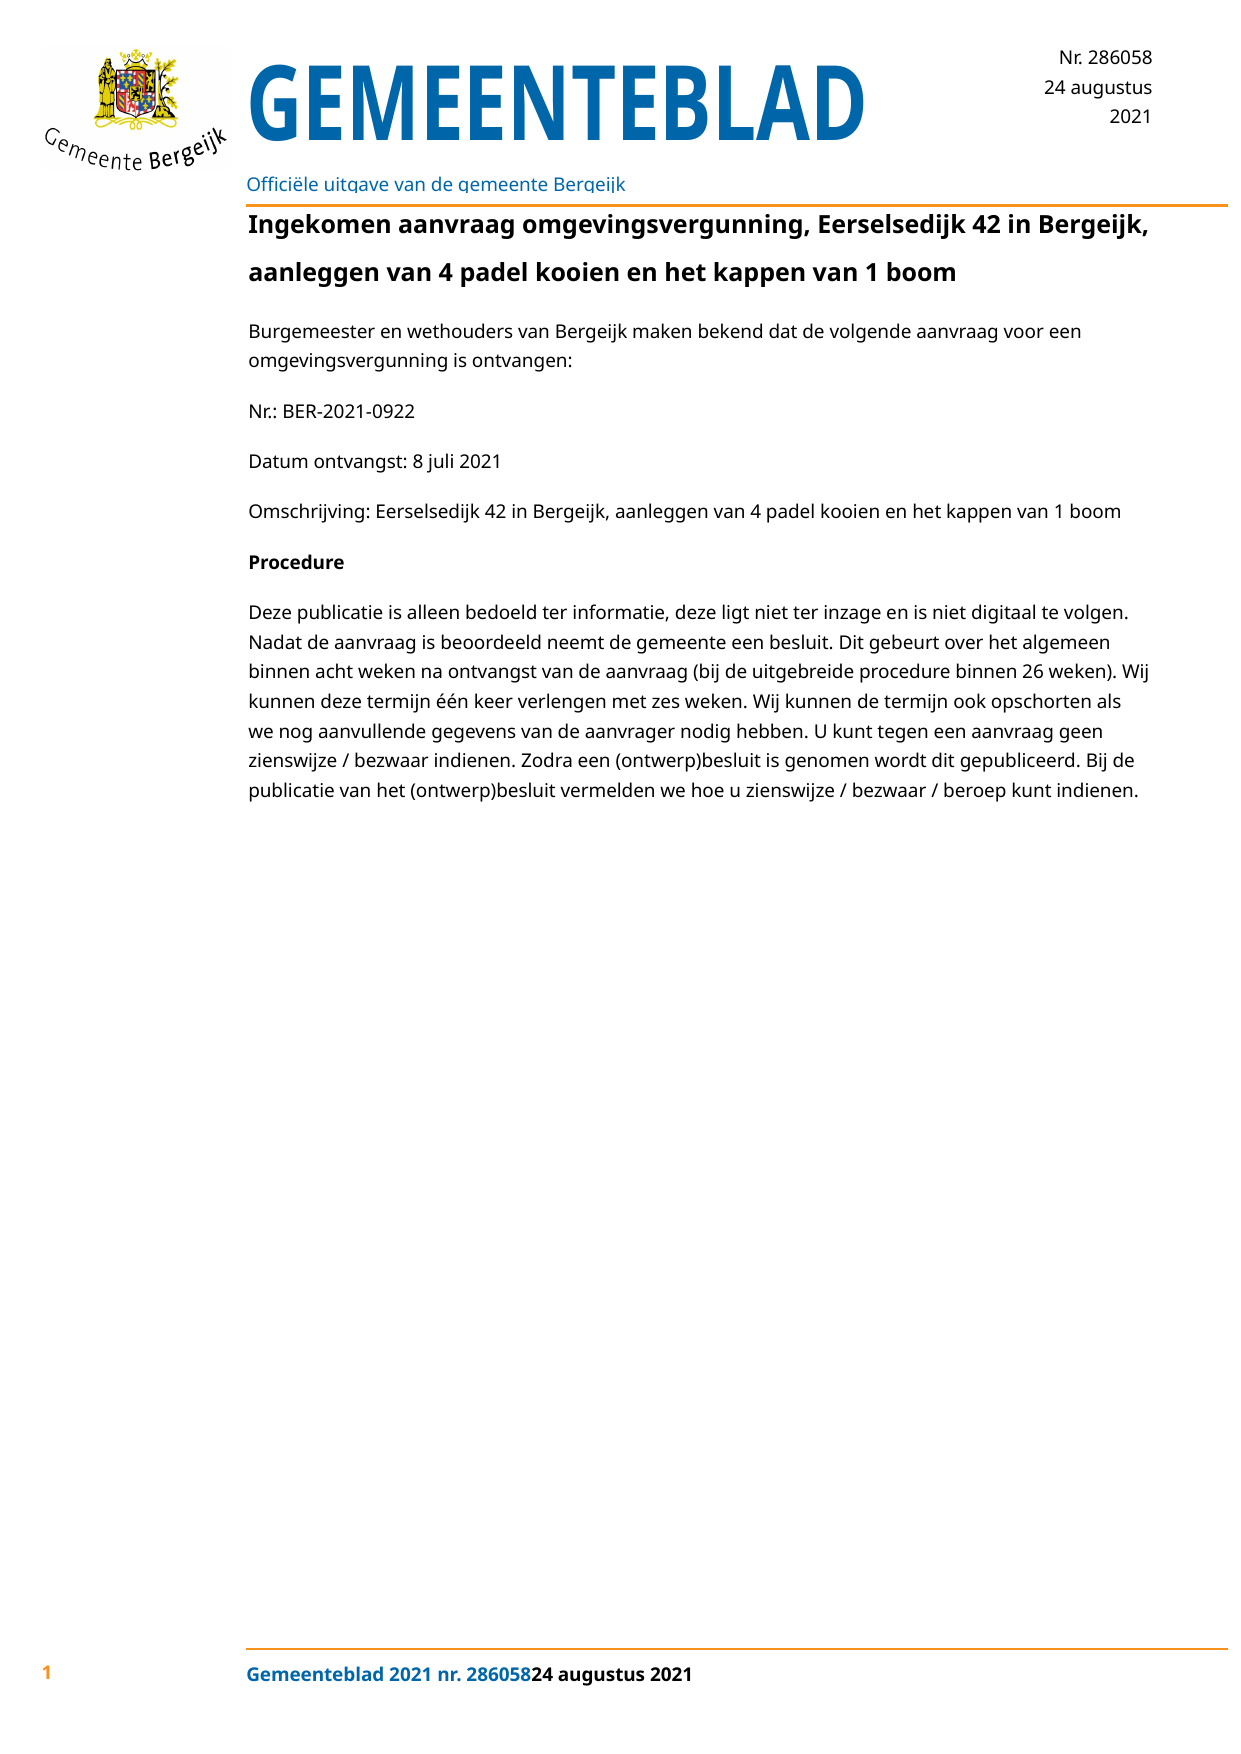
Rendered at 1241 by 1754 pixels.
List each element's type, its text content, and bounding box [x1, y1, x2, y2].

text Ingekomen aanvraag omgevingsvergunning, Eerselsedijk 42 in Bergeijk, aanleggen van 4 padel kooien en het kappen van 1 boom [248, 207, 1152, 288]
text Deze publicatie is alleen bedoeld ter informatie, deze ligt niet ter inzage en is niet digitaal te volgen. Nadat de aanvraag is beoordeeld neemt de gemeente een besluit. Dit gebeurt over het algemeen binnen acht weken na ontvangst van de aanvraag (bij de uitgebreide procedure binnen 26 weken). Wij kunnen deze termijn één keer verlengen met zes weken. Wij kunnen de termijn ook opschorten als we nog aanvullende gegevens van de aanvrager nodig hebben. U kunt tegen een aanvraag geen zienswijze / bezwaar indienen. Zodra een (ontwerp)besluit is genomen wordt dit gepubliceerd. Bij de publicatie van het (ontwerp)besluit vermelden we hoe u zienswijze / bezwaar / beroep kunt indienen. [248, 599, 1152, 803]
text Omschrijving: Eerselsedijk 42 in Bergeijk, aanleggen van 4 padel kooien en het kappen van 1 boom [248, 499, 1152, 524]
text Procedure [248, 549, 1152, 575]
text Burgemeester en wethouders van Bergeijk maken bekend dat de volgende aanvraag voor een omgevingsvergunning is ontvangen: [248, 318, 1152, 373]
text Datum ontvangst: 8 juli 2021 [248, 448, 1152, 474]
text Nr.: BER-2021-0922 [248, 398, 1152, 424]
picture [41, 47, 231, 172]
